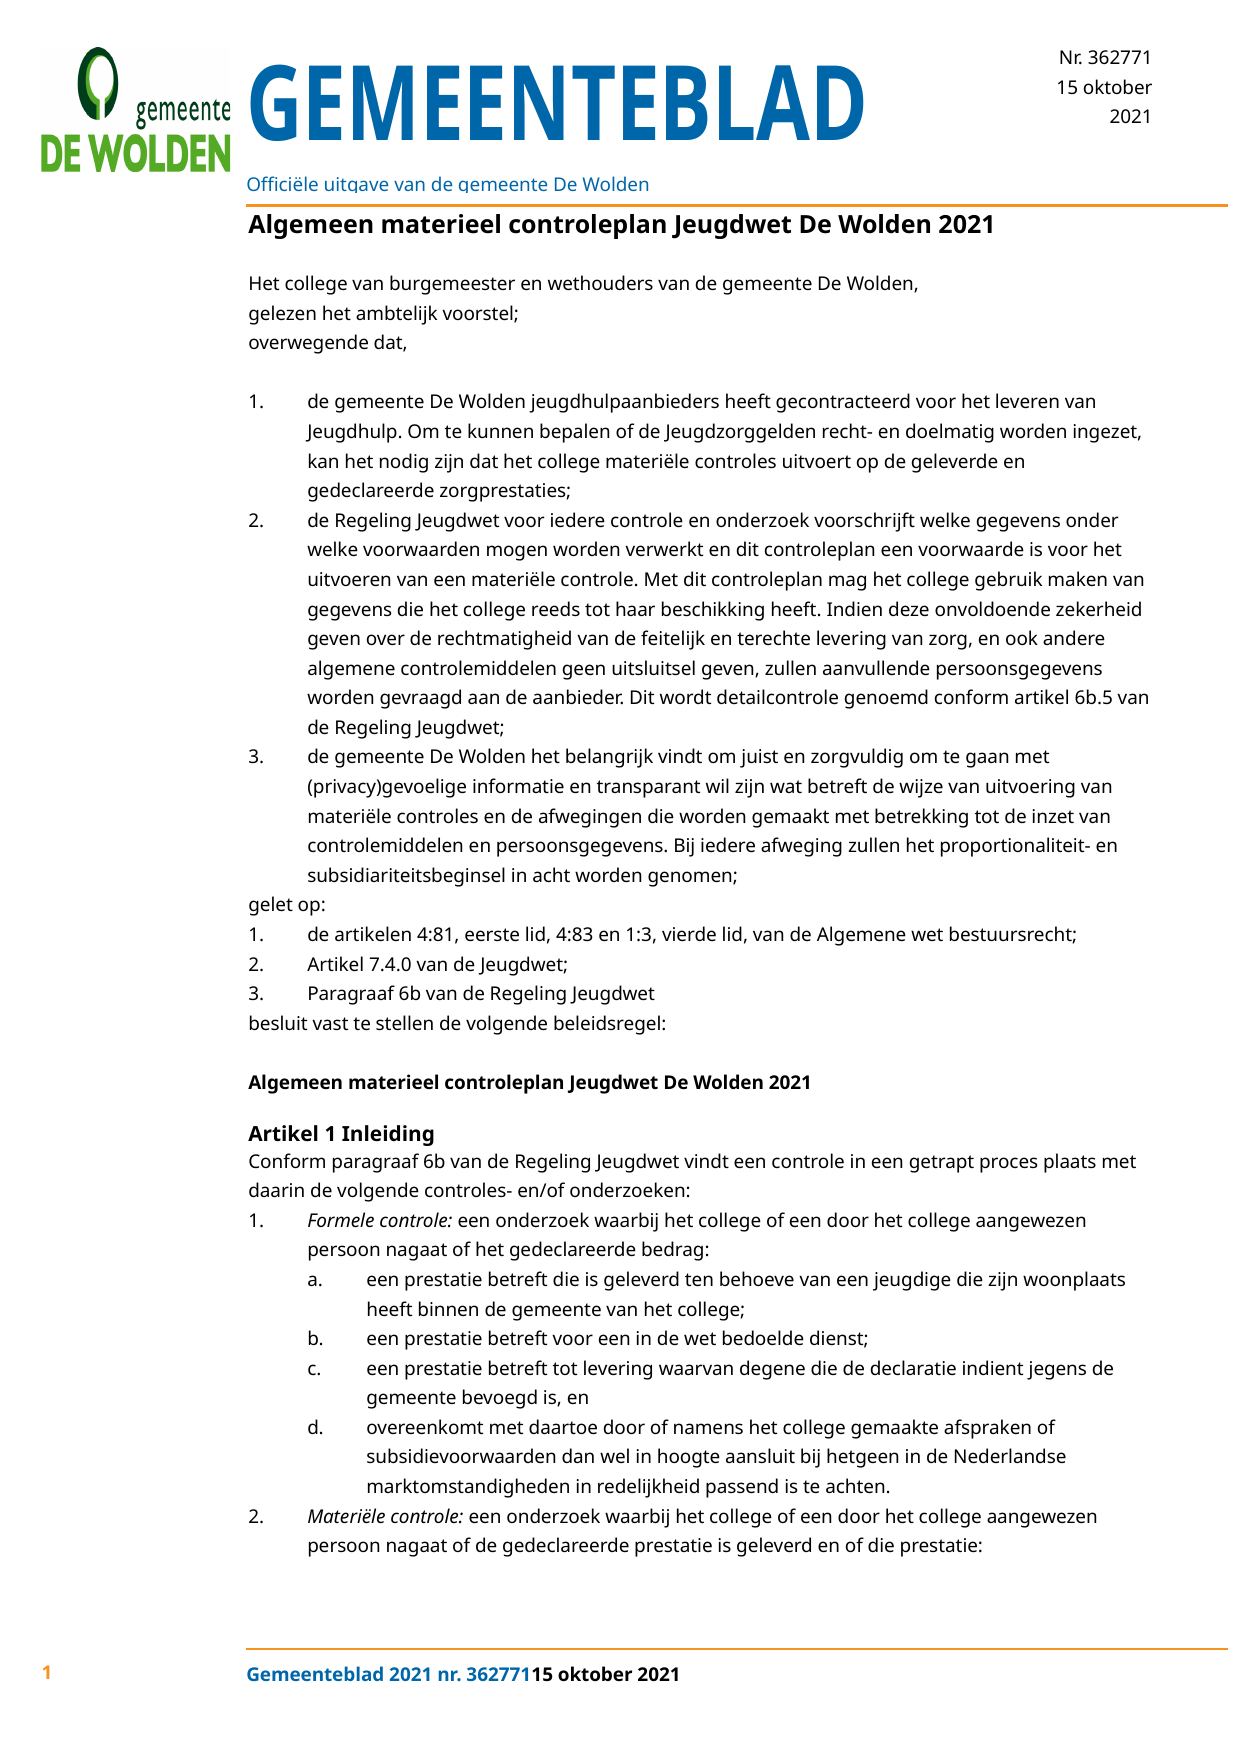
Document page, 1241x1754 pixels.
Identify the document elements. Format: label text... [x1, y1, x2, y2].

list een prestatie betreft voor een in de wet bedoelde dienst; [307, 1325, 1152, 1351]
list Artikel 7.4.0 van de Jeugdwet; [248, 951, 1152, 976]
list Materiële controle: een onderzoek waarbij het college of een door het college aangewezen persoon nagaat of de gedeclareerde prestatie is geleverd en of die prestatie: [248, 1503, 1152, 1558]
text Conform paragraaf 6b van de Regeling Jeugdwet vindt een controle in een getrapt proces plaats met daarin de volgende controles- en/of onderzoeken: [248, 1148, 1152, 1203]
list de gemeente De Wolden het belangrijk vindt om juist en zorgvuldig om te gaan met (privacy)gevoelige informatie en transparant wil zijn wat betreft de wijze van uitvoering van materiële controles en de afwegingen die worden gemaakt met betrekking tot de inzet van controlemiddelen en persoonsgegevens. Bij iedere afweging zullen het proportionaliteit- en subsidiariteitsbeginsel in acht worden genomen; [248, 744, 1152, 888]
list de gemeente De Wolden jeugdhulpaanbieders heeft gecontracteerd voor het leveren van Jeugdhulp. Om te kunnen bepalen of de Jeugdzorggelden recht- en doelmatig worden ingezet, kan het nodig zijn dat het college materiële controles uitvoert op de geleverde en gedeclareerde zorgprestaties; [248, 389, 1152, 503]
text besluit vast te stellen de volgende beleidsregel: [248, 1010, 1152, 1036]
text Artikel 1 Inleiding [248, 1119, 1152, 1148]
text Het college van burgemeester en wethouders van de gemeente De Wolden, [248, 270, 1152, 296]
text gelezen het ambtelijk voorstel; [248, 300, 1152, 326]
list een prestatie betreft tot levering waarvan degene die de declaratie indient jegens de gemeente bevoegd is, en [307, 1355, 1152, 1410]
list Formele controle: een onderzoek waarbij het college of een door het college aangewezen persoon nagaat of het gedeclareerde bedrag: [248, 1207, 1152, 1262]
picture [41, 47, 231, 172]
list een prestatie betreft die is geleverd ten behoeve van een jeugdige die zijn woonplaats heeft binnen de gemeente van het college; [307, 1266, 1152, 1322]
list overeenkomt met daartoe door of namens het college gemaakte afspraken of subsidievoorwaarden dan wel in hoogte aansluit bij hetgeen in de Nederlandse marktomstandigheden in redelijkheid passend is te achten. [307, 1414, 1152, 1499]
text gelet op: [248, 892, 1152, 917]
list Paragraaf 6b van de Regeling Jeugdwet [248, 980, 1152, 1006]
list de Regeling Jeugdwet voor iedere controle en onderzoek voorschrijft welke gegevens onder welke voorwaarden mogen worden verwerkt en dit controleplan een voorwaarde is voor het uitvoeren van een materiële controle. Met dit controleplan mag het college gebruik maken van gegevens die het college reeds tot haar beschikking heeft. Indien deze onvoldoende zekerheid geven over de rechtmatigheid van de feitelijk en terechte levering van zorg, en ook andere algemene controlemiddelen geen uitsluitsel geven, zullen aanvullende persoonsgegevens worden gevraagd aan de aanbieder. Dit wordt detailcontrole genoemd conform artikel 6b.5 van de Regeling Jeugdwet; [248, 507, 1152, 740]
text Algemeen materieel controleplan Jeugdwet De Wolden 2021 [248, 207, 1152, 241]
text overwegende dat, [248, 329, 1152, 355]
text Algemeen materieel controleplan Jeugdwet De Wolden 2021 [248, 1069, 1152, 1095]
list de artikelen 4:81, eerste lid, 4:83 en 1:3, vierde lid, van de Algemene wet bestuursrecht; [248, 921, 1152, 947]
